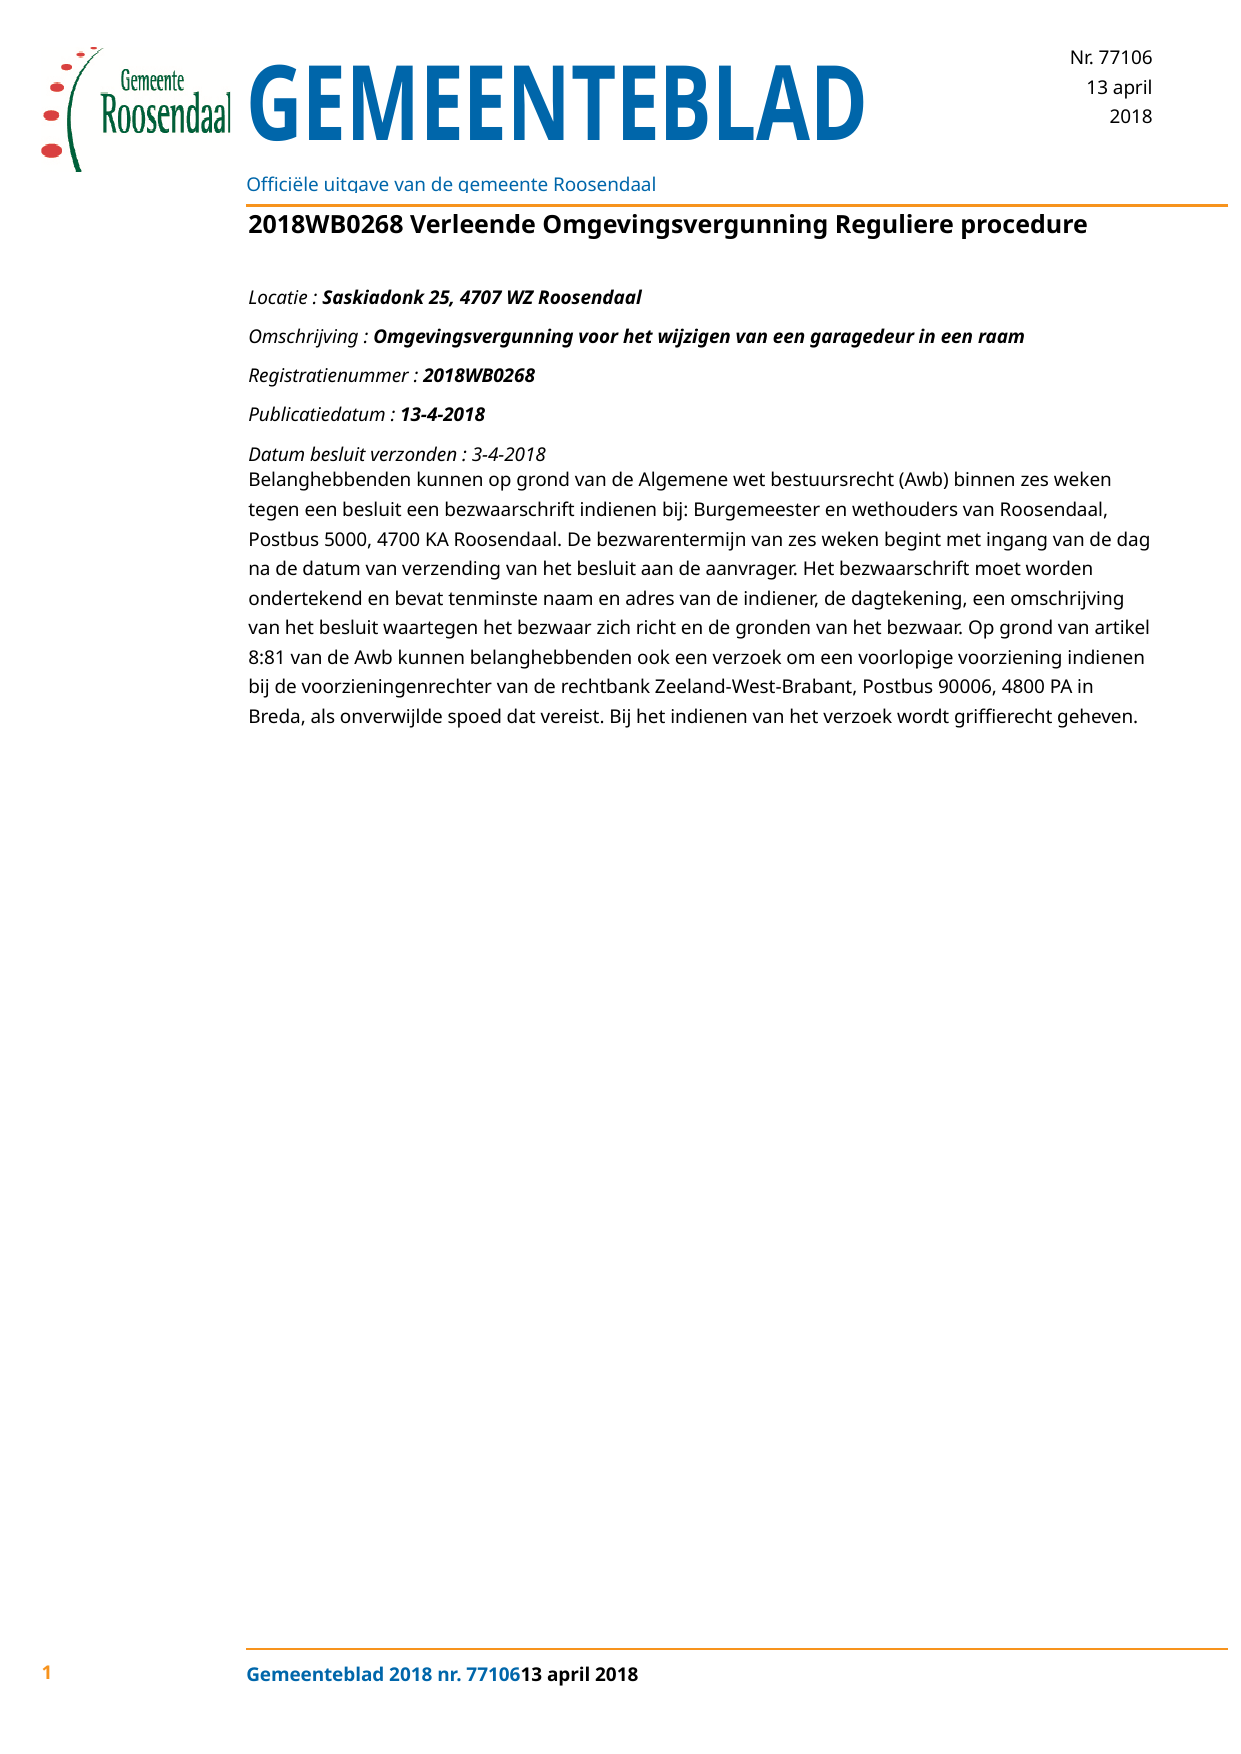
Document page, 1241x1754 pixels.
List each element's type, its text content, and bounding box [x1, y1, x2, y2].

text Omschrijving : Omgevingsvergunning voor het wijzigen van een garagedeur in een raam [248, 323, 1152, 349]
text Locatie : Saskiadonk 25, 4707 WZ Roosendaal [248, 284, 1152, 309]
text Publicatiedatum : 13-4-2018 [248, 402, 1152, 427]
text Belanghebbenden kunnen op grond van de Algemene wet bestuursrecht (Awb) binnen zes weken tegen een besluit een bezwaarschrift indienen bij: Burgemeester en wethouders van Roosendaal, Postbus 5000, 4700 KA Roosendaal. De bezwarentermijn van zes weken begint met ingang van de dag na de datum van verzending van het besluit aan de aanvrager. Het bezwaarschrift moet worden ondertekend en bevat tenminste naam en adres van de indiener, de dagtekening, een omschrijving van het besluit waartegen het bezwaar zich richt en de gronden van het bezwaar. Op grond van artikel 8:81 van de Awb kunnen belanghebbenden ook een verzoek om een voorlopige voorziening indienen bij de voorzieningenrechter van de rechtbank Zeeland-West-Brabant, Postbus 90006, 4800 PA in Breda, als onverwijlde spoed dat vereist. Bij het indienen van het verzoek wordt griffierecht geheven. [248, 467, 1152, 729]
text 2018WB0268 Verleende Omgevingsvergunning Reguliere procedure [248, 207, 1152, 241]
text Datum besluit verzonden : 3-4-2018 [248, 441, 1152, 467]
text Registratienummer : 2018WB0268 [248, 362, 1152, 388]
picture [41, 47, 231, 172]
